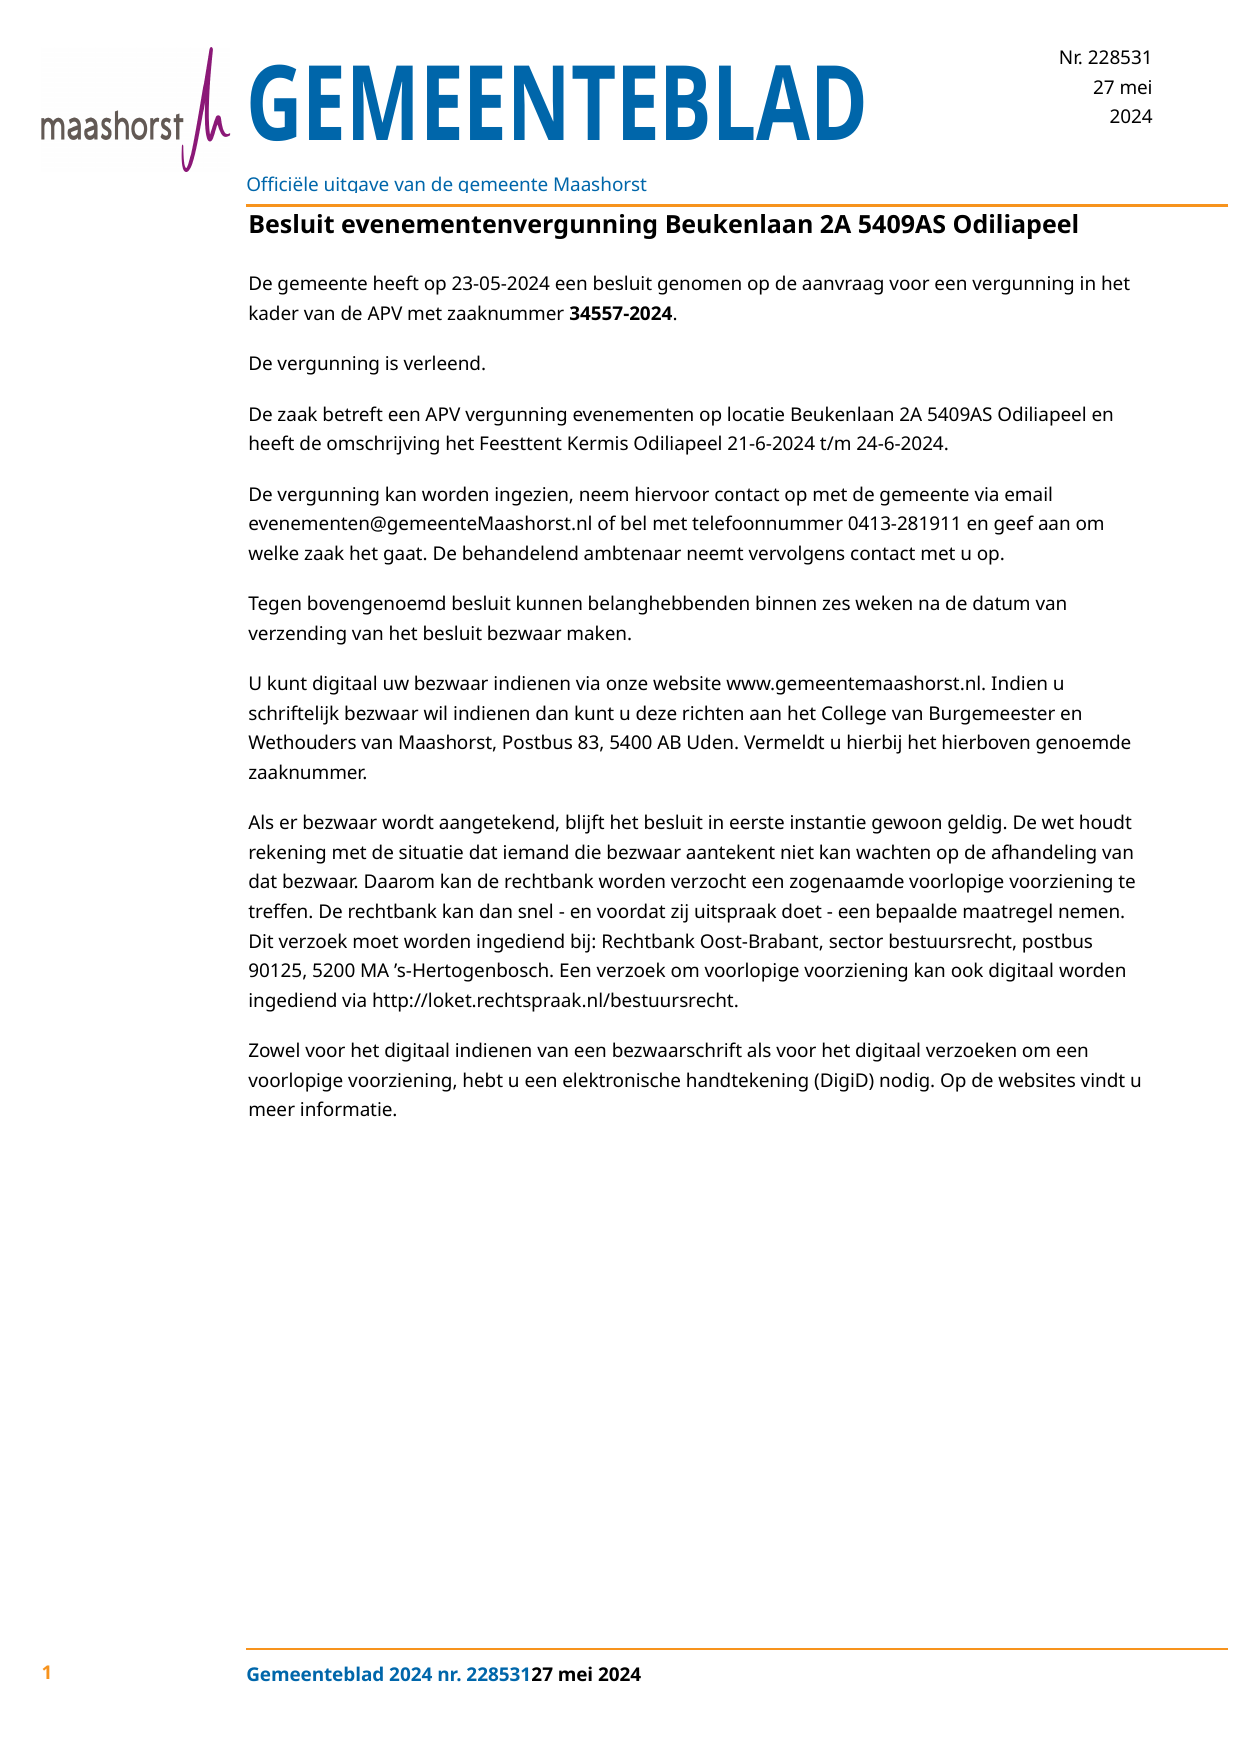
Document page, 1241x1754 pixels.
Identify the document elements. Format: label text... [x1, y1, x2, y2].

picture [41, 47, 231, 172]
text De vergunning kan worden ingezien, neem hiervoor contact op met de gemeente via email evenementen@gemeenteMaashorst.nl of bel met telefoonnummer 0413-281911 en geef aan om welke zaak het gaat. De behandelend ambtenaar neemt vervolgens contact met u op. [248, 481, 1152, 566]
text Zowel voor het digitaal indienen van een bezwaarschrift als voor het digitaal verzoeken om een voorlopige voorziening, hebt u een elektronische handtekening (DigiD) nodig. Op de websites vindt u meer informatie. [248, 1037, 1152, 1122]
text De gemeente heeft op 23-05-2024 een besluit genomen op de aanvraag voor een vergunning in het kader van de APV met zaaknummer 34557-2024. [248, 270, 1152, 326]
text Als er bezwaar wordt aangetekend, blijft het besluit in eerste instantie gewoon geldig. De wet houdt rekening met de situatie dat iemand die bezwaar aantekent niet kan wachten op de afhandeling van dat bezwaar. Daarom kan de rechtbank worden verzocht een zogenaamde voorlopige voorziening te treffen. De rechtbank kan dan snel - en voordat zij uitspraak doet - een bepaalde maatregel nemen. Dit verzoek moet worden ingediend bij: Rechtbank Oost-Brabant, sector bestuursrecht, postbus 90125, 5200 MA ’s-Hertogenbosch. Een verzoek om voorlopige voorziening kan ook digitaal worden ingediend via http://loket.rechtspraak.nl/bestuursrecht. [248, 809, 1152, 1013]
text De zaak betreft een APV vergunning evenementen op locatie Beukenlaan 2A 5409AS Odiliapeel en heeft de omschrijving het Feesttent Kermis Odiliapeel 21-6-2024 t/m 24-6-2024. [248, 401, 1152, 456]
text Tegen bovengenoemd besluit kunnen belanghebbenden binnen zes weken na de datum van verzending van het besluit bezwaar maken. [248, 590, 1152, 646]
text Besluit evenementenvergunning Beukenlaan 2A 5409AS Odiliapeel [248, 207, 1152, 241]
text De vergunning is verleend. [248, 350, 1152, 376]
text U kunt digitaal uw bezwaar indienen via onze website www.gemeentemaashorst.nl. Indien u schriftelijk bezwaar wil indienen dan kunt u deze richten aan het College van Burgemeester en Wethouders van Maashorst, Postbus 83, 5400 AB Uden. Vermeldt u hierbij het hierboven genoemde zaaknummer. [248, 670, 1152, 785]
